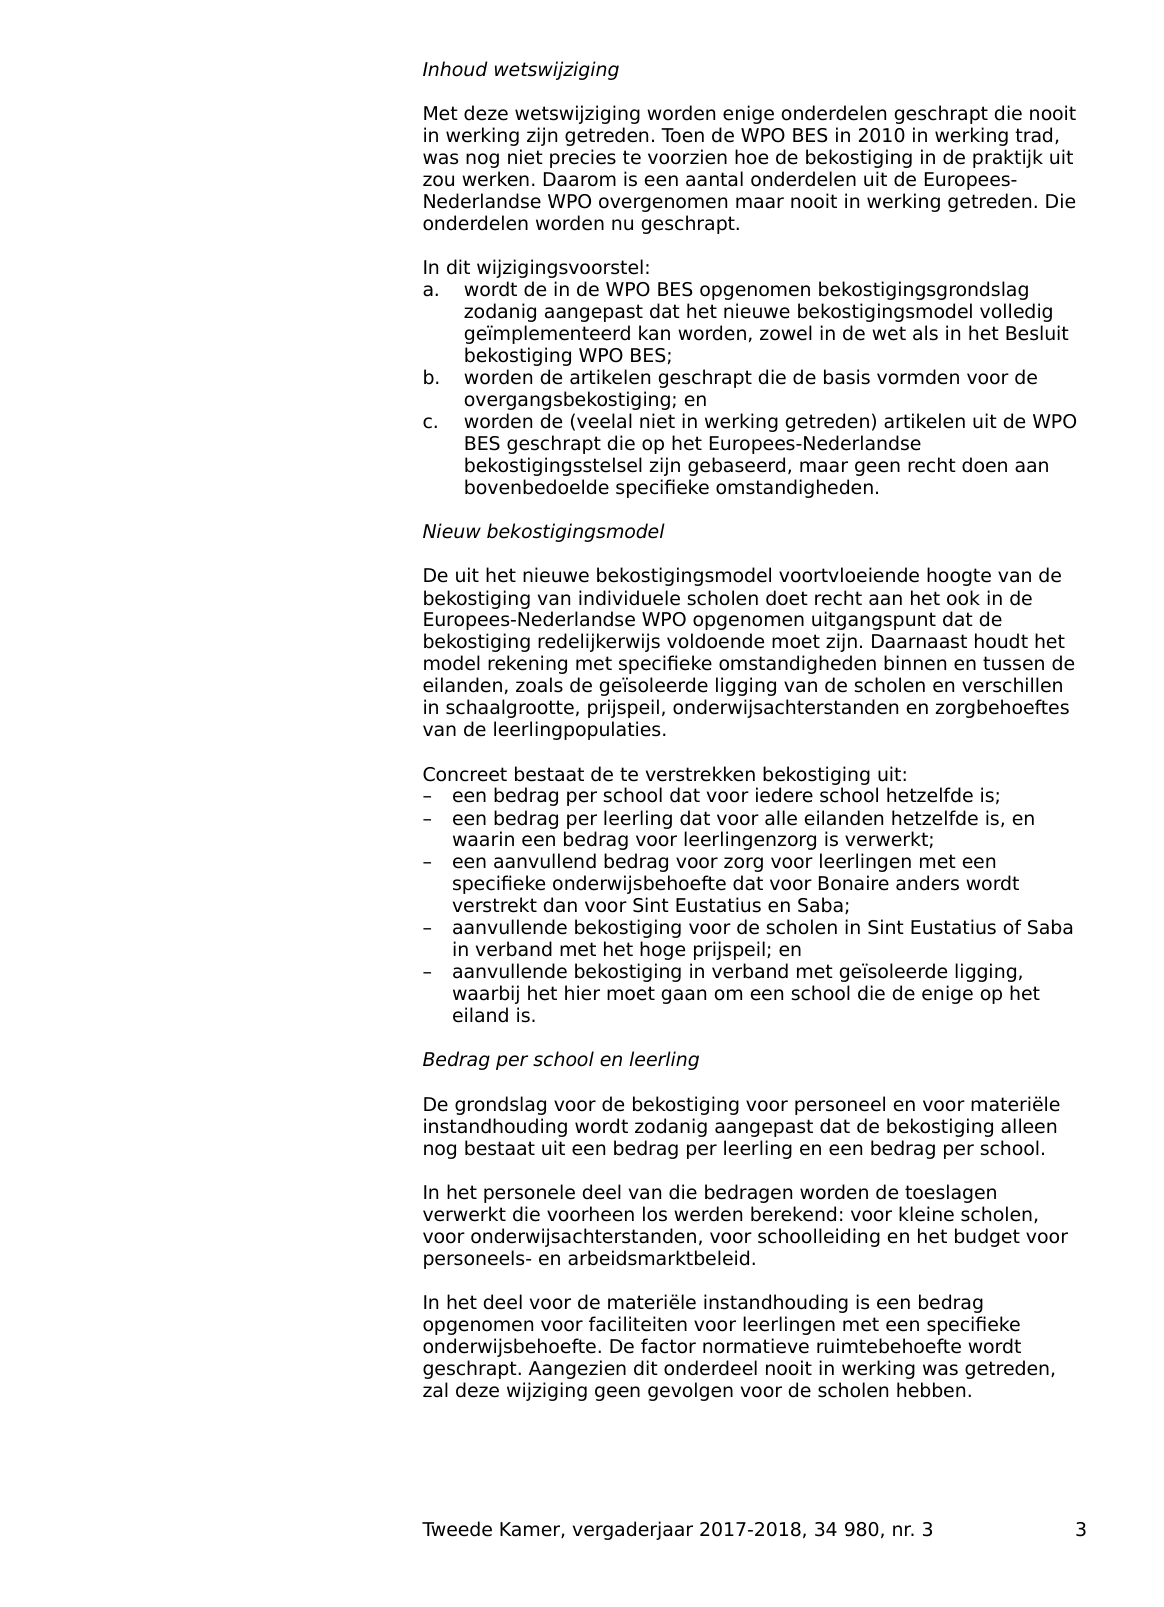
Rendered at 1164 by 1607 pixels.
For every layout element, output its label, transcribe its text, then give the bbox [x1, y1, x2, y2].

text – aanvullende bekostiging in verband met geïsoleerde ligging, waarbij het hier moet gaan om een school die de enige op het eiland is. [422, 961, 1087, 1027]
subtitle Inhoud wetswijziging [422, 59, 1087, 81]
text – een bedrag per leerling dat voor alle eilanden hetzelfde is, en waarin een bedrag voor leerlingenzorg is verwerkt; [422, 807, 1087, 851]
text De uit het nieuwe bekostigingsmodel voortvloeiende hoogte van de bekostiging van individuele scholen doet recht aan het ook in de Europees-Nederlandse WPO opgenomen uitgangspunt dat de bekostiging redelijkerwijs voldoende moet zijn. Daarnaast houdt het model rekening met specifieke omstandigheden binnen en tussen de eilanden, zoals de geïsoleerde ligging van de scholen en verschillen in schaalgrootte, prijspeil, onderwijsachterstanden en zorgbehoeftes van de leerlingpopulaties. [422, 565, 1087, 741]
text In het deel voor de materiële instandhouding is een bedrag opgenomen voor faciliteiten voor leerlingen met een specifieke onderwijsbehoefte. De factor normatieve ruimtebehoefte wordt geschrapt. Aangezien dit onderdeel nooit in werking was getreden, zal deze wijziging geen gevolgen voor de scholen hebben. [422, 1292, 1087, 1402]
subtitle Bedrag per school en leerling [422, 1049, 1087, 1071]
text a. wordt de in de WPO BES opgenomen bekostigingsgrondslag zodanig aangepast dat het nieuwe bekostigingsmodel volledig geïmplementeerd kan worden, zowel in de wet als in het Besluit bekostiging WPO BES; [422, 279, 1087, 367]
text De grondslag voor de bekostiging voor personeel en voor materiële instandhouding wordt zodanig aangepast dat de bekostiging alleen nog bestaat uit een bedrag per leerling en een bedrag per school. [422, 1093, 1087, 1159]
text – een bedrag per school dat voor iedere school hetzelfde is; [422, 785, 1087, 807]
subtitle Nieuw bekostigingsmodel [422, 521, 1087, 543]
text In dit wijzigingsvoorstel: [422, 257, 1087, 279]
text Concreet bestaat de te verstrekken bekostiging uit: [422, 763, 1087, 785]
text c. worden de (veelal niet in werking getreden) artikelen uit de WPO BES geschrapt die op het Europees-Nederlandse bekostigingsstelsel zijn gebaseerd, maar geen recht doen aan bovenbedoelde specifieke omstandigheden. [422, 411, 1087, 499]
text – een aanvullend bedrag voor zorg voor leerlingen met een specifieke onderwijsbehoefte dat voor Bonaire anders wordt verstrekt dan voor Sint Eustatius en Saba; [422, 851, 1087, 917]
text – aanvullende bekostiging voor de scholen in Sint Eustatius of Saba in verband met het hoge prijspeil; en [422, 917, 1087, 961]
text In het personele deel van die bedragen worden de toeslagen verwerkt die voorheen los werden berekend: voor kleine scholen, voor onderwijsachterstanden, voor schoolleiding en het budget voor personeels- en arbeidsmarktbeleid. [422, 1182, 1087, 1269]
text b. worden de artikelen geschrapt die de basis vormden voor de overgangsbekostiging; en [422, 367, 1087, 411]
text Met deze wetswijziging worden enige onderdelen geschrapt die nooit in werking zijn getreden. Toen de WPO BES in 2010 in werking trad, was nog niet precies te voorzien hoe de bekostiging in de praktijk uit zou werken. Daarom is een aantal onderdelen uit de Europees-Nederlandse WPO overgenomen maar nooit in werking getreden. Die onderdelen worden nu geschrapt. [422, 103, 1087, 235]
